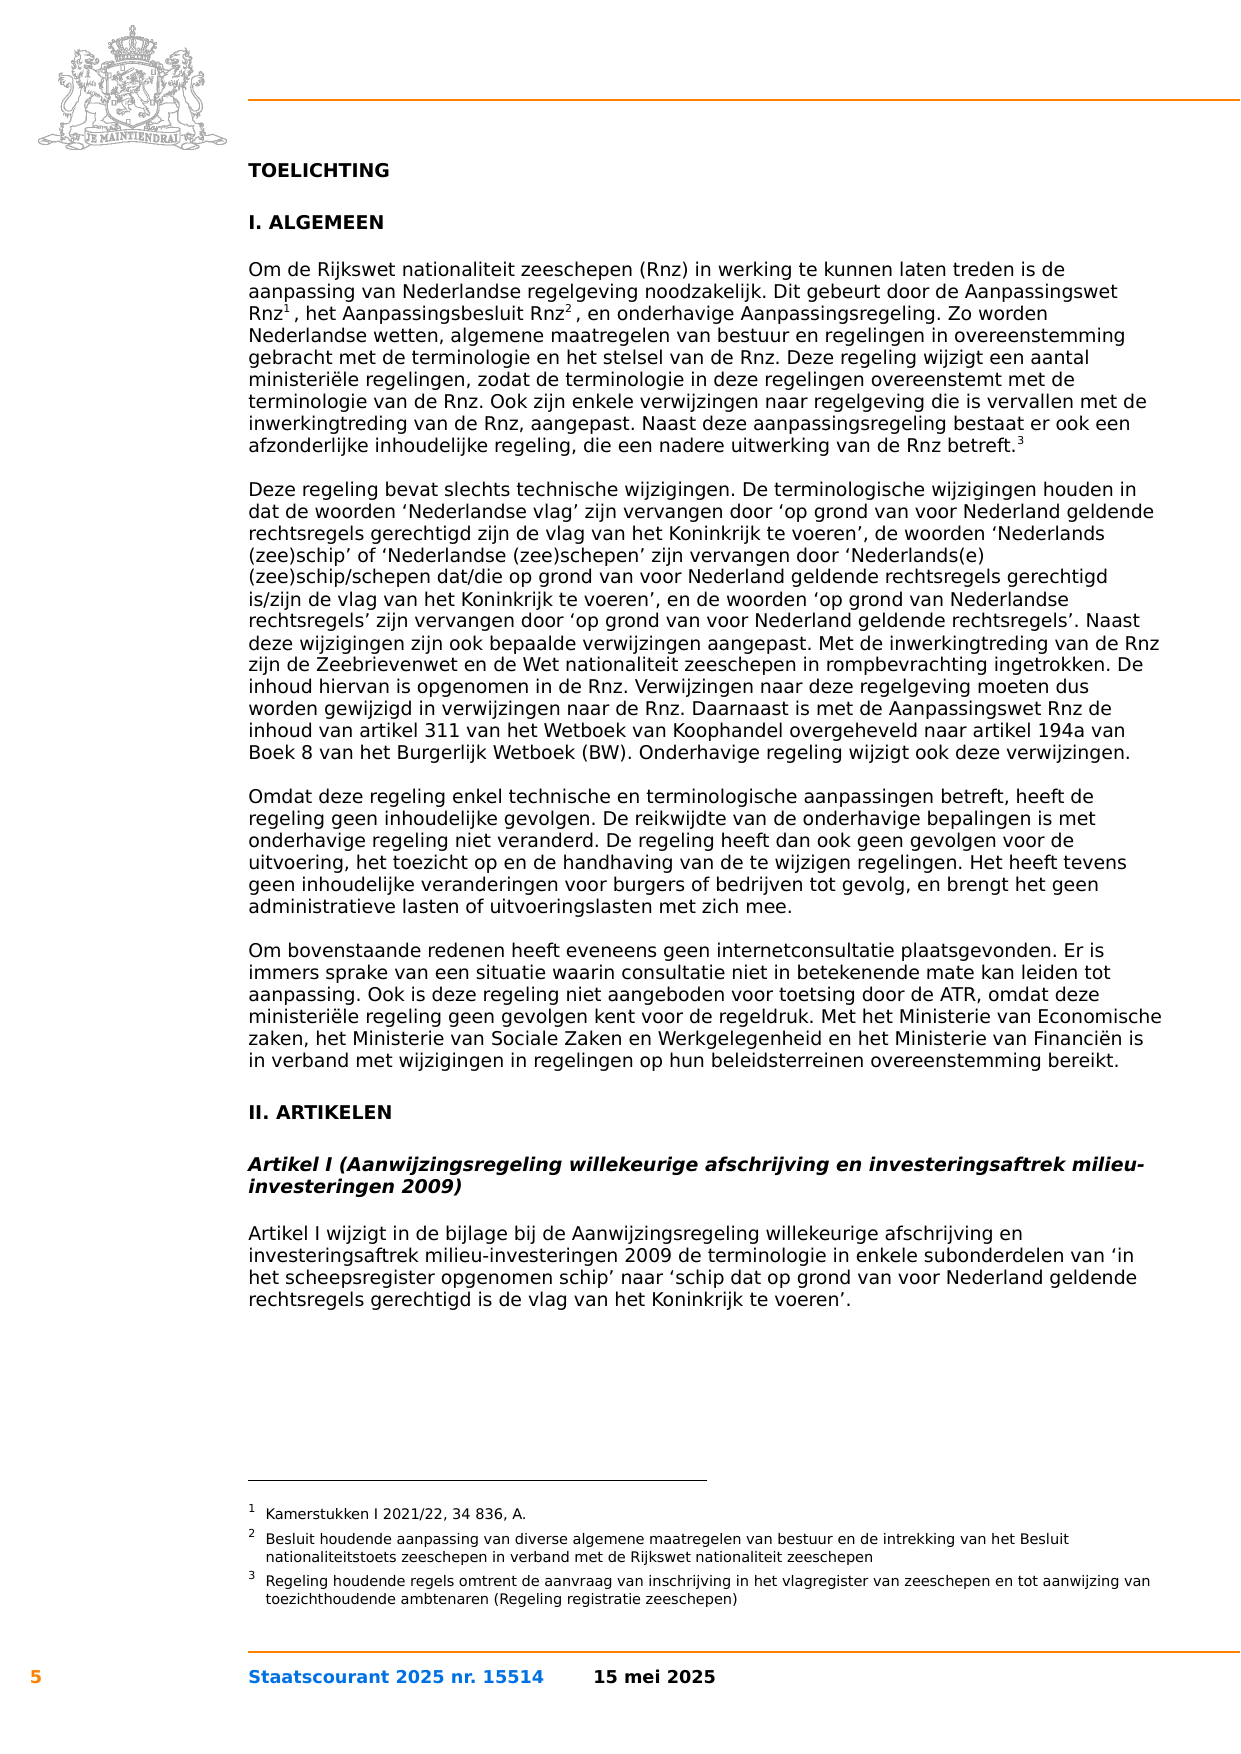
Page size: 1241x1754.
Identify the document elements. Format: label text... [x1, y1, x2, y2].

picture [38, 25, 227, 150]
subtitle Artikel I (Aanwijzingsregeling willekeurige afschrijving en investeringsaftrek milieu-investeringen 2009) [248, 1154, 1163, 1198]
text Artikel I wijzigt in de bijlage bij de Aanwijzingsregeling willekeurige afschrijving en investeringsaftrek milieu-investeringen 2009 de terminologie in enkele subonderdelen van ‘in het scheepsregister opgenomen schip’ naar ‘schip dat op grond van voor Nederland geldende rechtsregels gerechtigd is de vlag van het Koninkrijk te voeren’. [248, 1223, 1163, 1311]
text Deze regeling bevat slechts technische wijzigingen. De terminologische wijzigingen houden in dat de woorden ‘Nederlandse vlag’ zijn vervangen door ‘op grond van voor Nederland geldende rechtsregels gerechtigd zijn de vlag van het Koninkrijk te voeren’, de woorden ‘Nederlands (zee)schip’ of ‘Nederlandse (zee)schepen’ zijn vervangen door ‘Nederlands(e) (zee)schip/schepen dat/die op grond van voor Nederland geldende rechtsregels gerechtigd is/zijn de vlag van het Koninkrijk te voeren’, en de woorden ‘op grond van Nederlandse rechtsregels’ zijn vervangen door ‘op grond van voor Nederland geldende rechtsregels’. Naast deze wijzigingen zijn ook bepaalde verwijzingen aangepast. Met de inwerkingtreding van de Rnz zijn de Zeebrievenwet en de Wet nationaliteit zeeschepen in rompbevrachting ingetrokken. De inhoud hiervan is opgenomen in de Rnz. Verwijzingen naar deze regelgeving moeten dus worden gewijzigd in verwijzingen naar de Rnz. Daarnaast is met de Aanpassingswet Rnz de inhoud van artikel 311 van het Wetboek van Koophandel overgeheveld naar artikel 194a van Boek 8 van het Burgerlijk Wetboek (BW). Onderhavige regeling wijzigt ook deze verwijzingen. [248, 478, 1163, 764]
text Om de Rijkswet nationaliteit zeeschepen (Rnz) in werking te kunnen laten treden is de aanpassing van Nederlandse regelgeving noodzakelijk. Dit gebeurt door de Aanpassingswet Rnz, het Aanpassingsbesluit Rnz, en onderhavige Aanpassingsregeling. Zo worden Nederlandse wetten, algemene maatregelen van bestuur en regelingen in overeenstemming gebracht met de terminologie en het stelsel van de Rnz. Deze regeling wijzigt een aantal ministeriële regelingen, zodat de terminologie in deze regelingen overeenstemt met de terminologie van de Rnz. Ook zijn enkele verwijzingen naar regelgeving die is vervallen met de inwerkingtreding van de Rnz, aangepast. Naast deze aanpassingsregeling bestaat er ook een afzonderlijke inhoudelijke regeling, die een nadere uitwerking van de Rnz betreft. [248, 259, 1163, 457]
text Besluit houdende aanpassing van diverse algemene maatregelen van bestuur en de intrekking van het Besluit nationaliteitstoets zeeschepen in verband met de Rijkswet nationaliteit zeeschepen [248, 1527, 1163, 1566]
text Omdat deze regeling enkel technische en terminologische aanpassingen betreft, heeft de regeling geen inhoudelijke gevolgen. De reikwijdte van de onderhavige bepalingen is met onderhavige regeling niet veranderd. De regeling heeft dan ook geen gevolgen voor de uitvoering, het toezicht op en de handhaving van de te wijzigen regelingen. Het heeft tevens geen inhoudelijke veranderingen voor burgers of bedrijven tot gevolg, en brengt het geen administratieve lasten of uitvoeringslasten met zich mee. [248, 786, 1163, 918]
subtitle II. ARTIKELEN [248, 1102, 1163, 1124]
subtitle TOELICHTING [248, 160, 1163, 182]
text Regeling houdende regels omtrent de aanvraag van inschrijving in het vlagregister van zeeschepen en tot aanwijzing van toezichthoudende ambtenaren (Regeling registratie zeeschepen) [248, 1569, 1163, 1608]
subtitle I. ALGEMEEN [248, 212, 1163, 234]
text Kamerstukken I 2021/22, 34 836, A. [248, 1502, 1163, 1524]
text Om bovenstaande redenen heeft eveneens geen internetconsultatie plaatsgevonden. Er is immers sprake van een situatie waarin consultatie niet in betekenende mate kan leiden tot aanpassing. Ook is deze regeling niet aangeboden voor toetsing door de ATR, omdat deze ministeriële regeling geen gevolgen kent voor de regeldruk. Met het Ministerie van Economische zaken, het Ministerie van Sociale Zaken en Werkgelegenheid en het Ministerie van Financiën is in verband met wijzigingen in regelingen op hun beleidsterreinen overeenstemming bereikt. [248, 940, 1163, 1072]
